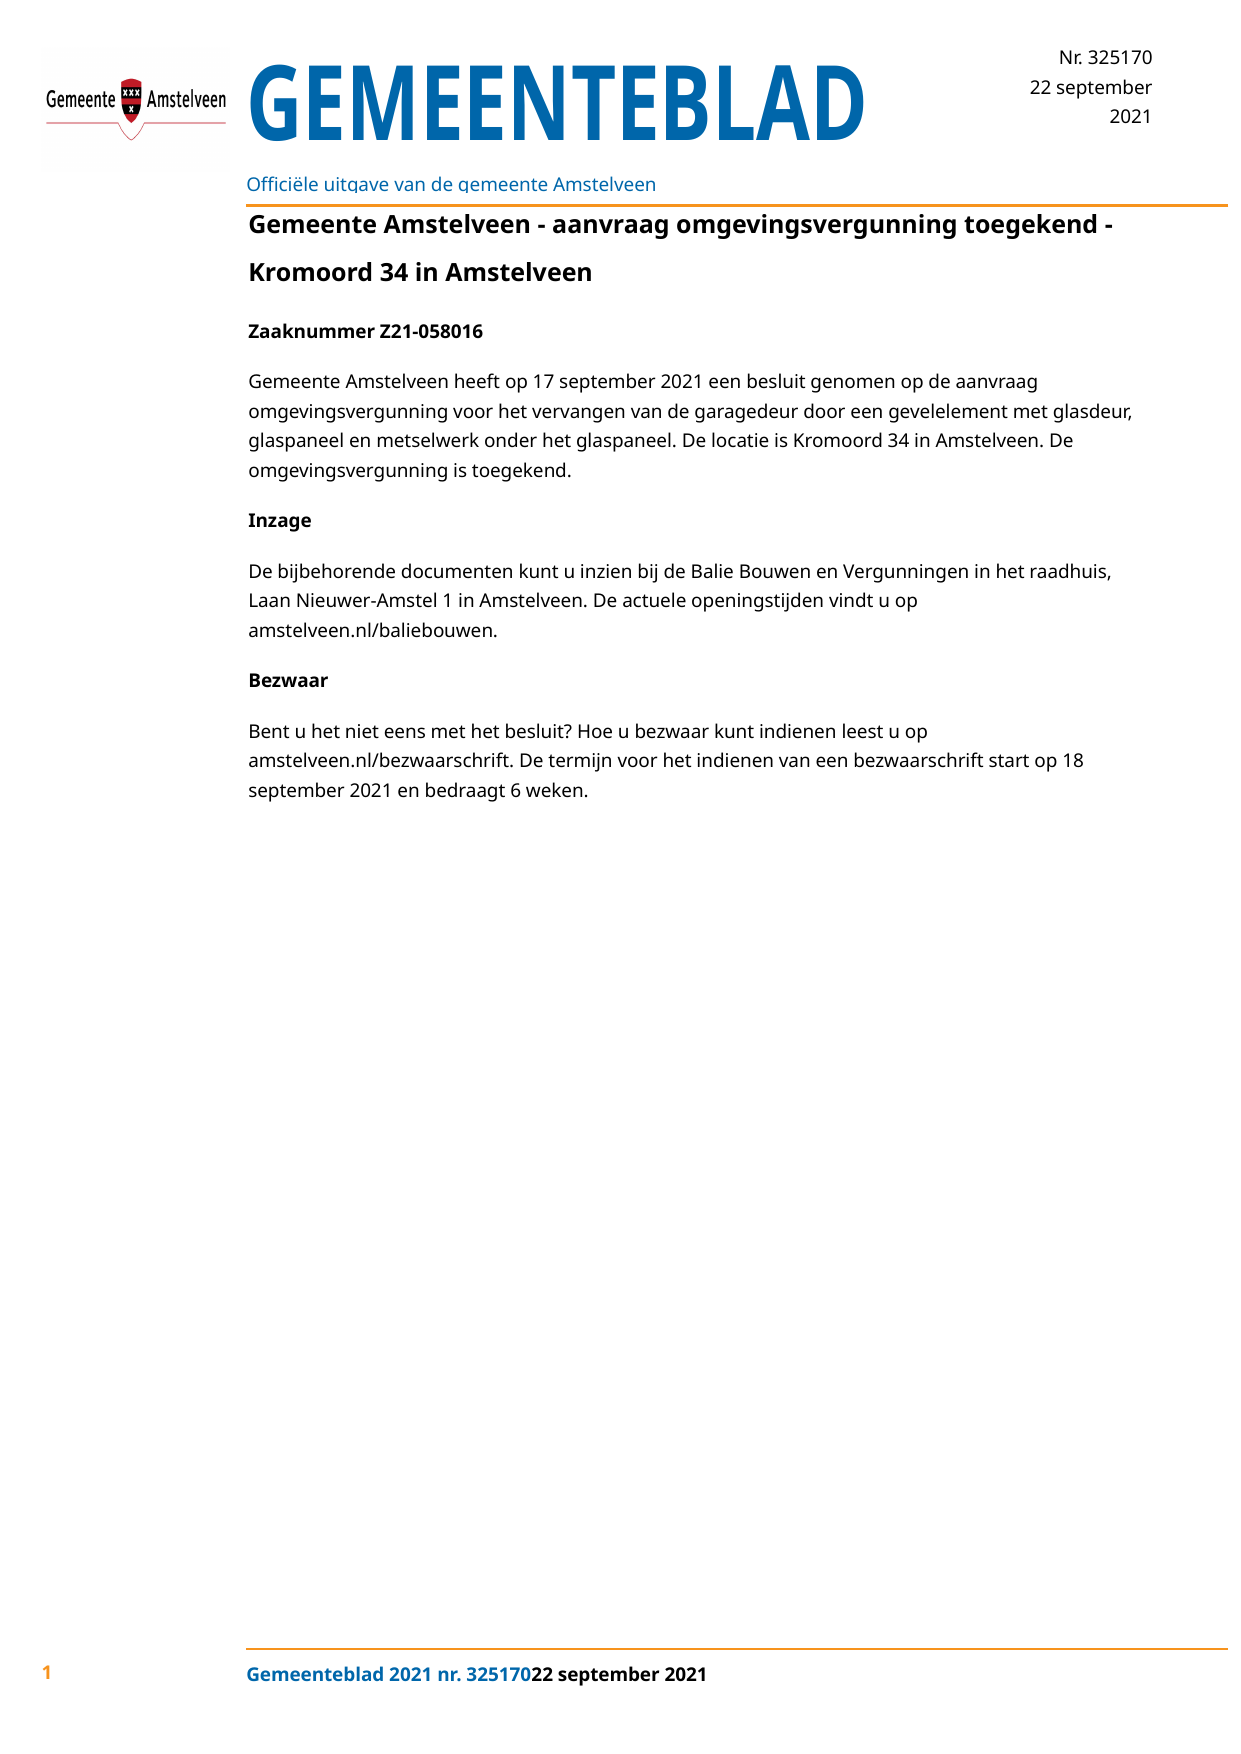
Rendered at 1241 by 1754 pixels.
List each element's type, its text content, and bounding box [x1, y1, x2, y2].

picture [41, 47, 231, 172]
text Gemeente Amstelveen heeft op 17 september 2021 een besluit genomen op de aanvraag omgevingsvergunning voor het vervangen van de garagedeur door een gevelelement met glasdeur, glaspaneel en metselwerk onder het glaspaneel. De locatie is Kromoord 34 in Amstelveen. De omgevingsvergunning is toegekend. [248, 368, 1152, 483]
text Zaaknummer Z21-058016 [248, 318, 1152, 344]
text Bezwaar [248, 667, 1152, 693]
text Inzage [248, 507, 1152, 533]
text De bijbehorende documenten kunt u inzien bij de Balie Bouwen en Vergunningen in het raadhuis, Laan Nieuwer-Amstel 1 in Amstelveen. De actuele openingstijden vindt u op amstelveen.nl/baliebouwen. [248, 558, 1152, 643]
text Gemeente Amstelveen - aanvraag omgevingsvergunning toegekend - Kromoord 34 in Amstelveen [248, 207, 1152, 288]
text Bent u het niet eens met het besluit? Hoe u bezwaar kunt indienen leest u op amstelveen.nl/bezwaarschrift. De termijn voor het indienen van een bezwaarschrift start op 18 september 2021 en bedraagt 6 weken. [248, 718, 1152, 803]
